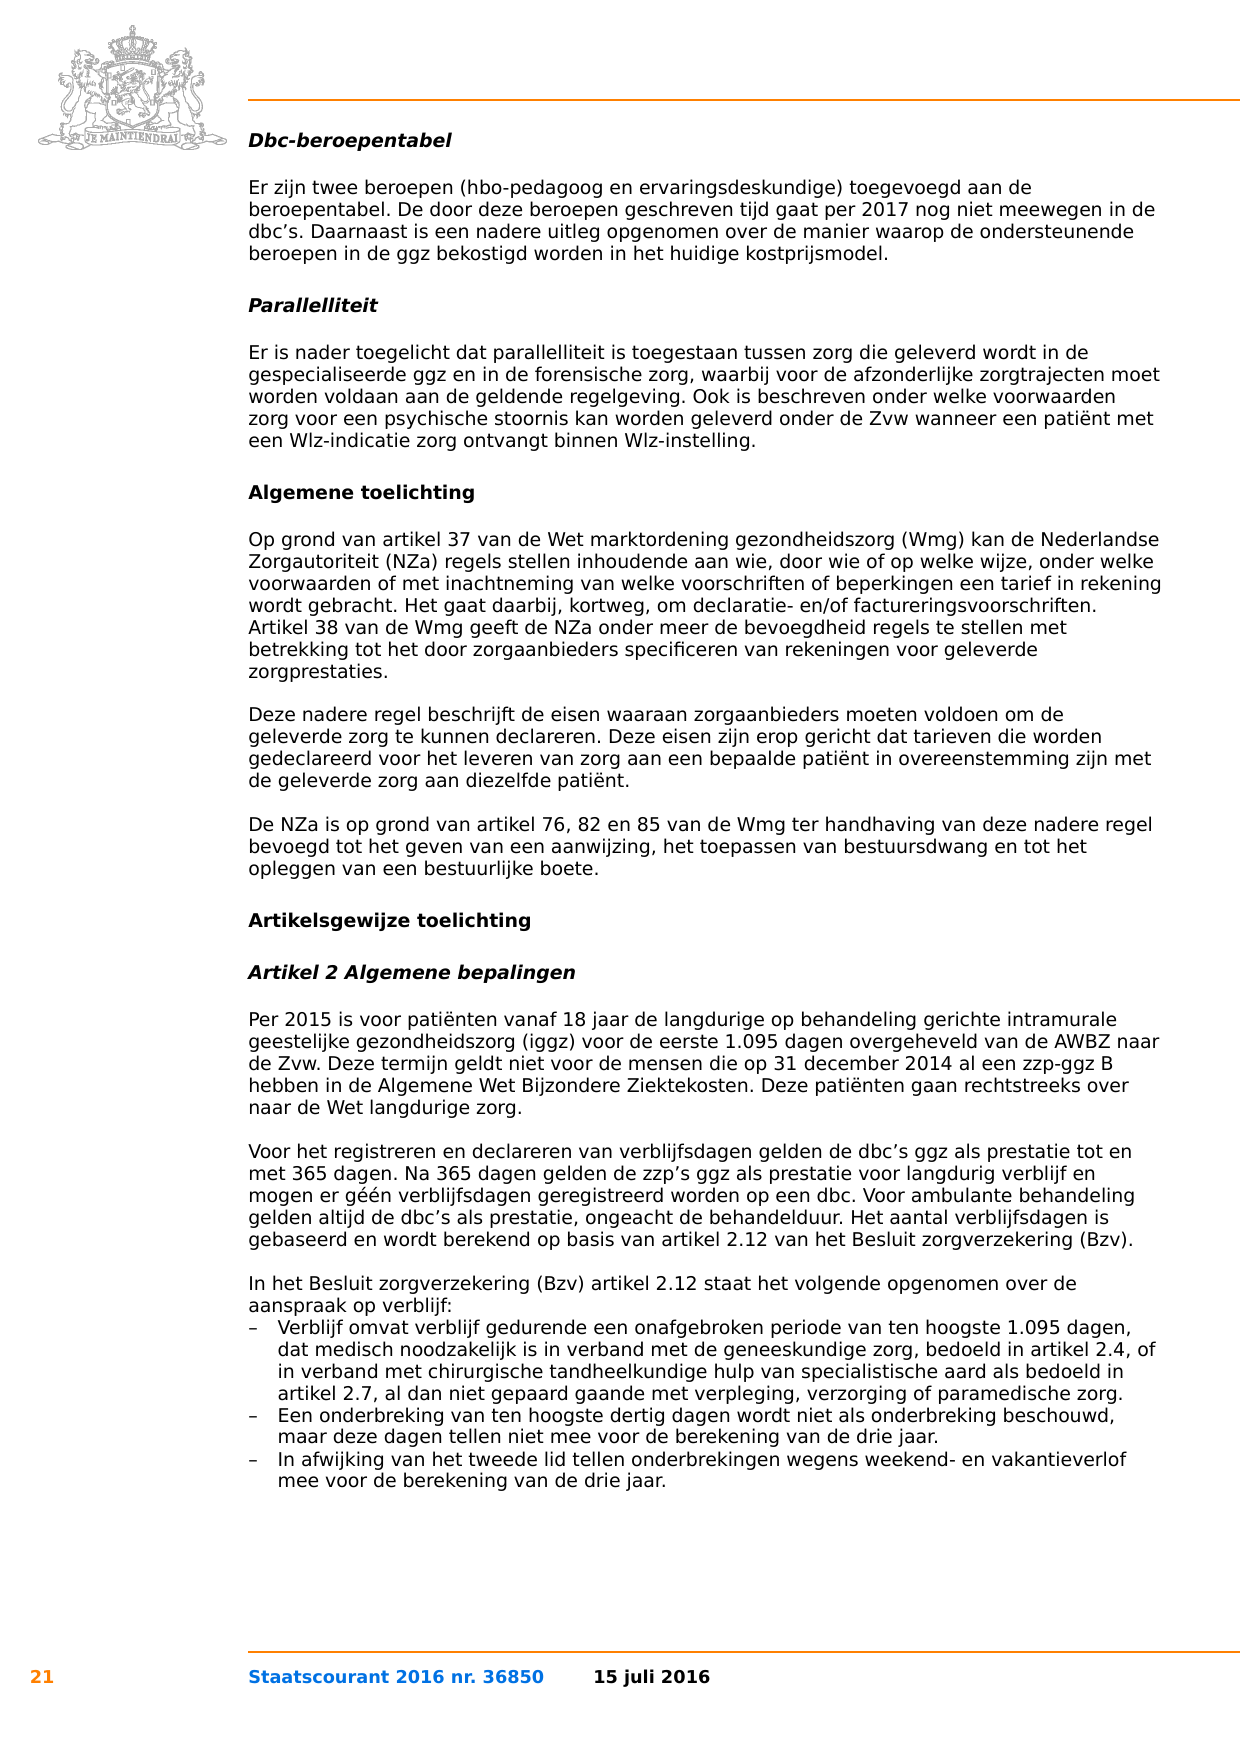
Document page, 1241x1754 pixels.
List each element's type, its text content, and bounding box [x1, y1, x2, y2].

text Er is nader toegelicht dat parallelliteit is toegestaan tussen zorg die geleverd wordt in de gespecialiseerde ggz en in de forensische zorg, waarbij voor de afzonderlijke zorgtrajecten moet worden voldaan aan de geldende regelgeving. Ook is beschreven onder welke voorwaarden zorg voor een psychische stoornis kan worden geleverd onder de Zvw wanneer een patiënt met een Wlz-indicatie zorg ontvangt binnen Wlz-instelling. [248, 342, 1163, 452]
subtitle Algemene toelichting [248, 482, 1163, 504]
text – In afwijking van het tweede lid tellen onderbrekingen wegens weekend- en vakantieverlof mee voor de berekening van de drie jaar. [248, 1448, 1163, 1492]
text Op grond van artikel 37 van de Wet marktordening gezondheidszorg (Wmg) kan de Nederlandse Zorgautoriteit (NZa) regels stellen inhoudende aan wie, door wie of op welke wijze, onder welke voorwaarden of met inachtneming van welke voorschriften of beperkingen een tarief in rekening wordt gebracht. Het gaat daarbij, kortweg, om declaratie- en/of factureringsvoorschriften. Artikel 38 van de Wmg geeft de NZa onder meer de bevoegdheid regels te stellen met betrekking tot het door zorgaanbieders specificeren van rekeningen voor geleverde zorgprestaties. [248, 529, 1163, 682]
text De NZa is op grond van artikel 76, 82 en 85 van de Wmg ter handhaving van deze nadere regel bevoegd tot het geven van een aanwijzing, het toepassen van bestuursdwang en tot het opleggen van een bestuurlijke boete. [248, 814, 1163, 880]
text Per 2015 is voor patiënten vanaf 18 jaar de langdurige op behandeling gerichte intramurale geestelijke gezondheidszorg (iggz) voor de eerste 1.095 dagen overgeheveld van de AWBZ naar de Zvw. Deze termijn geldt niet voor de mensen die op 31 december 2014 al een zzp-ggz B hebben in de Algemene Wet Bijzondere Ziektekosten. Deze patiënten gaan rechtstreeks over naar de Wet langdurige zorg. [248, 1009, 1163, 1119]
text – Een onderbreking van ten hoogste dertig dagen wordt niet als onderbreking beschouwd, maar deze dagen tellen niet mee voor de berekening van de drie jaar. [248, 1404, 1163, 1448]
text Er zijn twee beroepen (hbo-pedagoog en ervaringsdeskundige) toegevoegd aan de beroepentabel. De door deze beroepen geschreven tijd gaat per 2017 nog niet meewegen in de dbc’s. Daarnaast is een nadere uitleg opgenomen over de manier waarop de ondersteunende beroepen in de ggz bekostigd worden in het huidige kostprijsmodel. [248, 177, 1163, 265]
text In het Besluit zorgverzekering (Bzv) artikel 2.12 staat het volgende opgenomen over de aanspraak op verblijf: [248, 1273, 1163, 1317]
text – Verblijf omvat verblijf gedurende een onafgebroken periode van ten hoogste 1.095 dagen, dat medisch noodzakelijk is in verband met de geneeskundige zorg, bedoeld in artikel 2.4, of in verband met chirurgische tandheelkundige hulp van specialistische aard als bedoeld in artikel 2.7, al dan niet gepaard gaande met verpleging, verzorging of paramedische zorg. [248, 1317, 1163, 1404]
subtitle Dbc-beroepentabel [248, 130, 1163, 152]
picture [38, 25, 227, 150]
subtitle Artikel 2 Algemene bepalingen [248, 962, 1163, 984]
text Deze nadere regel beschrijft de eisen waaraan zorgaanbieders moeten voldoen om de geleverde zorg te kunnen declareren. Deze eisen zijn erop gericht dat tarieven die worden gedeclareerd voor het leveren van zorg aan een bepaalde patiënt in overeenstemming zijn met de geleverde zorg aan diezelfde patiënt. [248, 704, 1163, 792]
subtitle Parallelliteit [248, 295, 1163, 317]
text Voor het registreren en declareren van verblijfsdagen gelden de dbc’s ggz als prestatie tot en met 365 dagen. Na 365 dagen gelden de zzp’s ggz als prestatie voor langdurig verblijf en mogen er géén verblijfsdagen geregistreerd worden op een dbc. Voor ambulante behandeling gelden altijd de dbc’s als prestatie, ongeacht de behandelduur. Het aantal verblijfsdagen is gebaseerd en wordt berekend op basis van artikel 2.12 van het Besluit zorgverzekering (Bzv). [248, 1141, 1163, 1251]
subtitle Artikelsgewijze toelichting [248, 910, 1163, 932]
